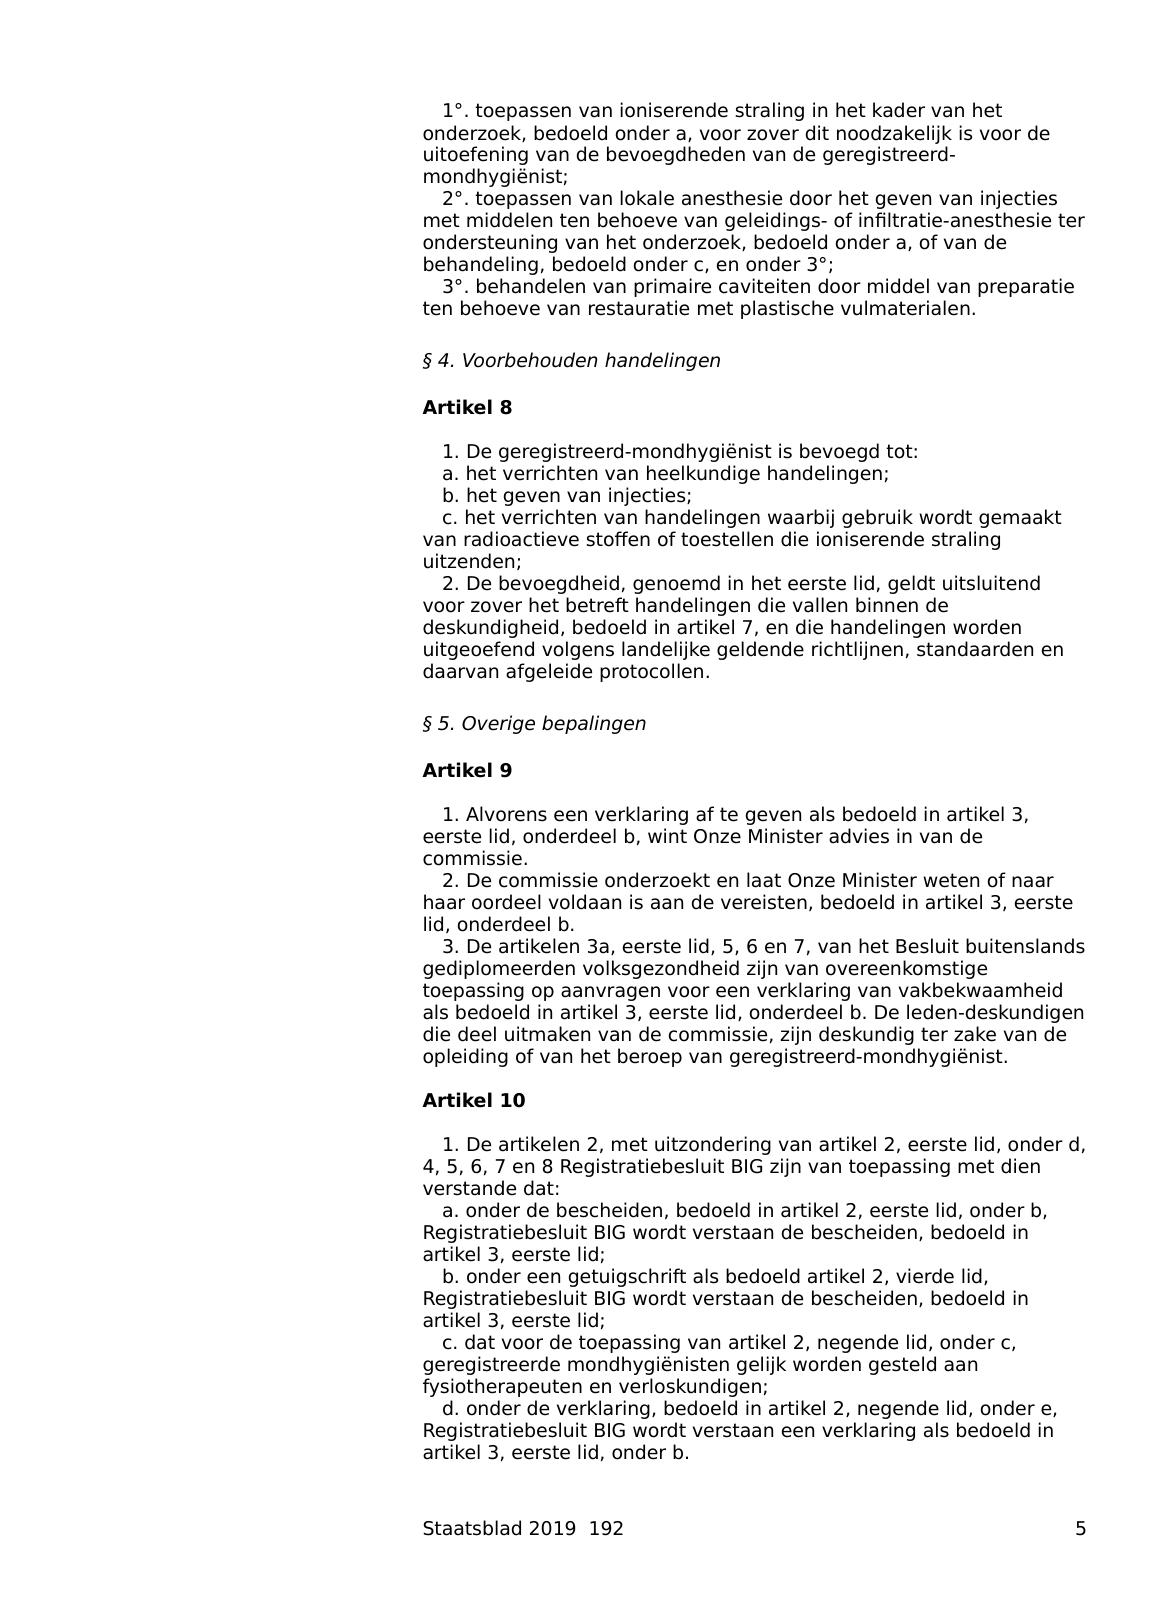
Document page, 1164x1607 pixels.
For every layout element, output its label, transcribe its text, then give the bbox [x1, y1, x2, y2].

text 1. De geregistreerd-mondhygiënist is bevoegd tot: [422, 441, 1087, 463]
text 2. De bevoegdheid, genoemd in het eerste lid, geldt uitsluitend voor zover het betreft handelingen die vallen binnen de deskundigheid, bedoeld in artikel 7, en die handelingen worden uitgeoefend volgens landelijke geldende richtlijnen, standaarden en daarvan afgeleide protocollen. [422, 573, 1087, 683]
subtitle § 5. Overige bepalingen [422, 713, 1087, 735]
text b. onder een getuigschrift als bedoeld artikel 2, vierde lid, Registratiebesluit BIG wordt verstaan de bescheiden, bedoeld in artikel 3, eerste lid; [422, 1266, 1087, 1332]
text c. dat voor de toepassing van artikel 2, negende lid, onder c, geregistreerde mondhygiënisten gelijk worden gesteld aan fysiotherapeuten en verloskundigen; [422, 1332, 1087, 1398]
text a. onder de bescheiden, bedoeld in artikel 2, eerste lid, onder b, Registratiebesluit BIG wordt verstaan de bescheiden, bedoeld in artikel 3, eerste lid; [422, 1200, 1087, 1266]
text 2°. toepassen van lokale anesthesie door het geven van injecties met middelen ten behoeve van geleidings- of infiltratie-anesthesie ter ondersteuning van het onderzoek, bedoeld onder a, of van de behandeling, bedoeld onder c, en onder 3°; [422, 188, 1087, 276]
text 1. Alvorens een verklaring af te geven als bedoeld in artikel 3, eerste lid, onderdeel b, wint Onze Minister advies in van de commissie. [422, 804, 1087, 870]
text 3°. behandelen van primaire caviteiten door middel van preparatie ten behoeve van restauratie met plastische vulmaterialen. [422, 276, 1087, 320]
text a. het verrichten van heelkundige handelingen; [422, 463, 1087, 485]
text c. het verrichten van handelingen waarbij gebruik wordt gemaakt van radioactieve stoffen of toestellen die ioniserende straling uitzenden; [422, 507, 1087, 573]
subtitle § 4. Voorbehouden handelingen [422, 350, 1087, 372]
text 2. De commissie onderzoekt en laat Onze Minister weten of naar haar oordeel voldaan is aan de vereisten, bedoeld in artikel 3, eerste lid, onderdeel b. [422, 870, 1087, 936]
subtitle Artikel 8 [422, 397, 1087, 419]
subtitle Artikel 9 [422, 760, 1087, 782]
text 1. De artikelen 2, met uitzondering van artikel 2, eerste lid, onder d, 4, 5, 6, 7 en 8 Registratiebesluit BIG zijn van toepassing met dien verstande dat: [422, 1134, 1087, 1200]
text 1°. toepassen van ioniserende straling in het kader van het onderzoek, bedoeld onder a, voor zover dit noodzakelijk is voor de uitoefening van de bevoegdheden van de geregistreerd-mondhygiënist; [422, 100, 1087, 188]
text b. het geven van injecties; [422, 485, 1087, 507]
subtitle Artikel 10 [422, 1090, 1087, 1112]
text 3. De artikelen 3a, eerste lid, 5, 6 en 7, van het Besluit buitenslands gediplomeerden volksgezondheid zijn van overeenkomstige toepassing op aanvragen voor een verklaring van vakbekwaamheid als bedoeld in artikel 3, eerste lid, onderdeel b. De leden-deskundigen die deel uitmaken van de commissie, zijn deskundig ter zake van de opleiding of van het beroep van geregistreerd-mondhygiënist. [422, 936, 1087, 1068]
text d. onder de verklaring, bedoeld in artikel 2, negende lid, onder e, Registratiebesluit BIG wordt verstaan een verklaring als bedoeld in artikel 3, eerste lid, onder b. [422, 1398, 1087, 1464]
